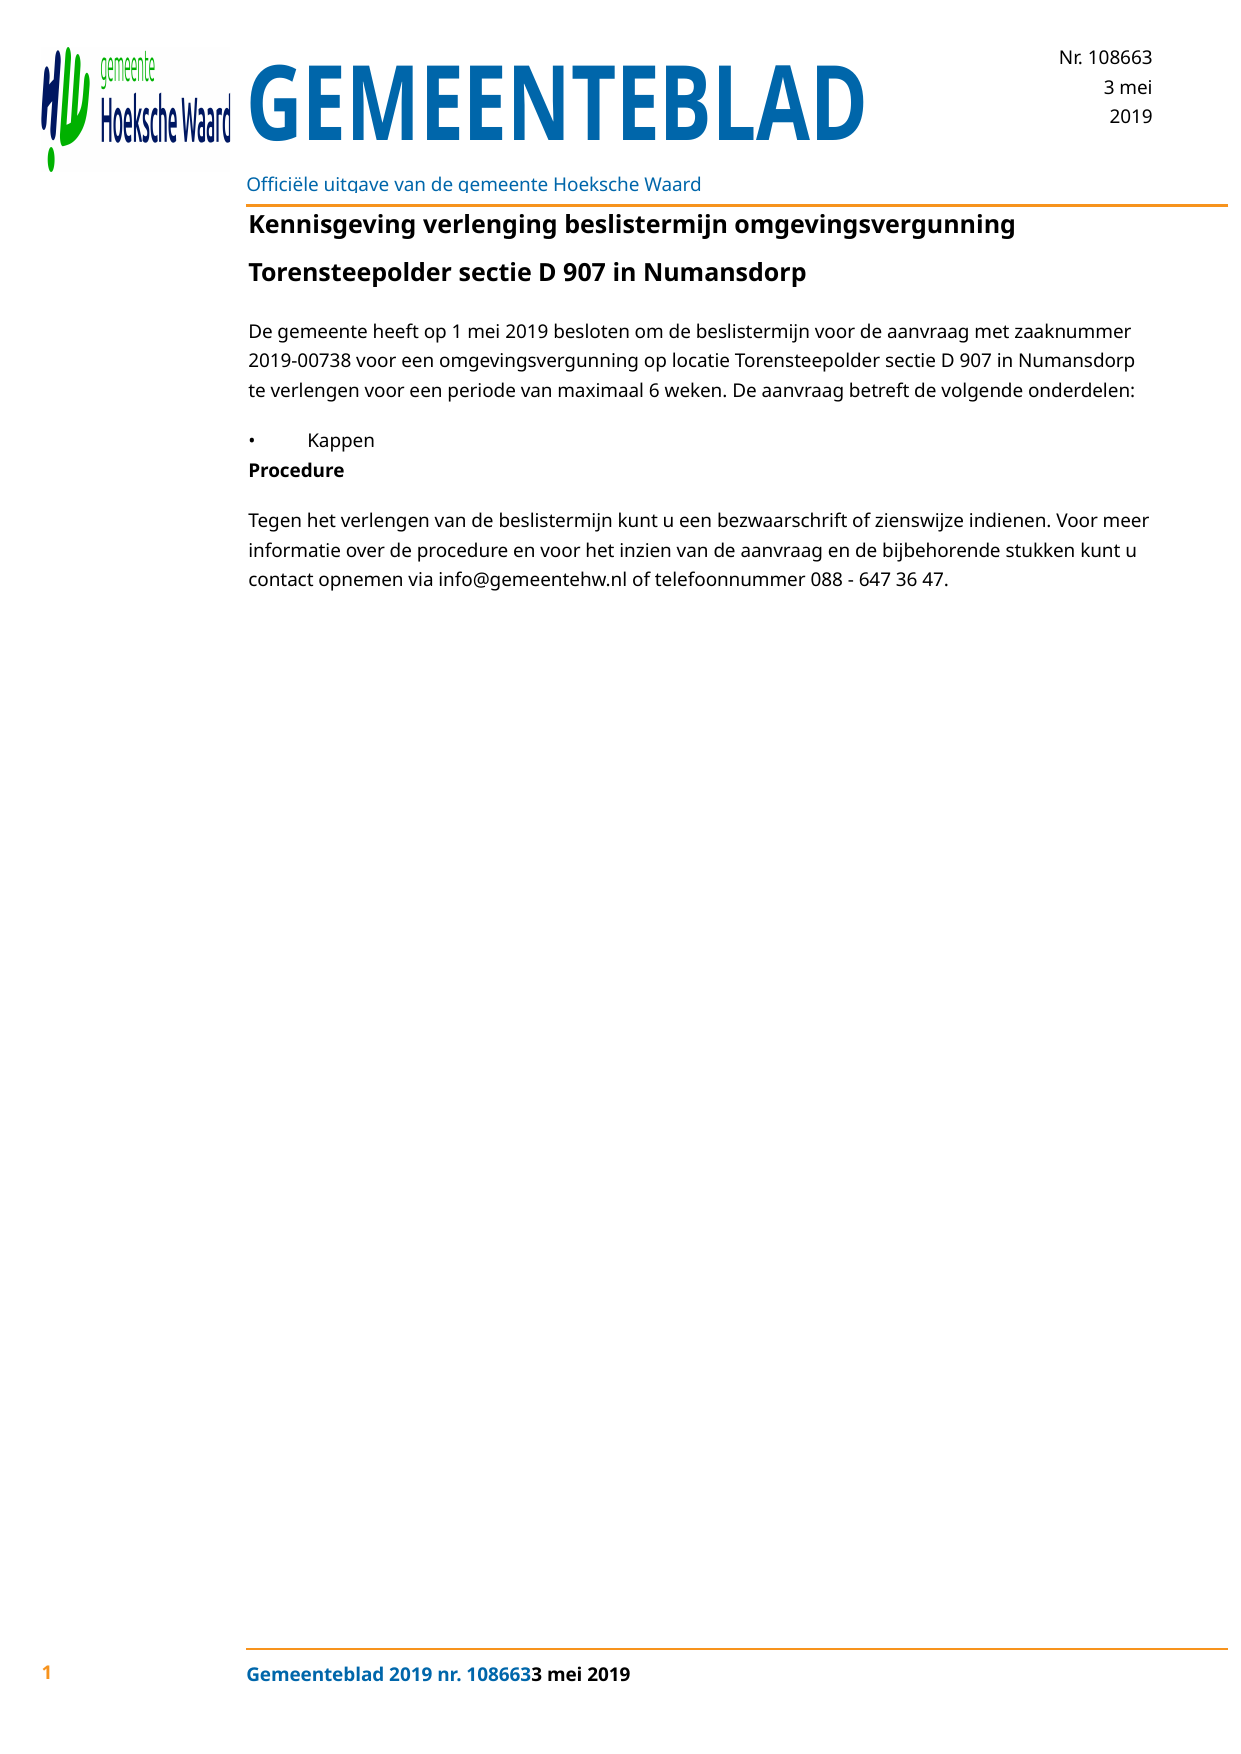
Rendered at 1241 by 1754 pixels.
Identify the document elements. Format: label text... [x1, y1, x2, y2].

text Procedure [248, 457, 1152, 483]
text Kennisgeving verlenging beslistermijn omgevingsvergunning Torensteepolder sectie D 907 in Numansdorp [248, 207, 1152, 288]
text De gemeente heeft op 1 mei 2019 besloten om de beslistermijn voor de aanvraag met zaaknummer 2019-00738 voor een omgevingsvergunning op locatie Torensteepolder sectie D 907 in Numansdorp te verlengen voor een periode van maximaal 6 weken. De aanvraag betreft de volgende onderdelen: [248, 318, 1152, 403]
picture [41, 47, 231, 172]
text Tegen het verlengen van de beslistermijn kunt u een bezwaarschrift of zienswijze indienen. Voor meer informatie over de procedure en voor het inzien van de aanvraag en de bijbehorende stukken kunt u contact opnemen via info@gemeentehw.nl of telefoonnummer 088 - 647 36 47. [248, 507, 1152, 592]
list Kappen [248, 427, 1152, 453]
